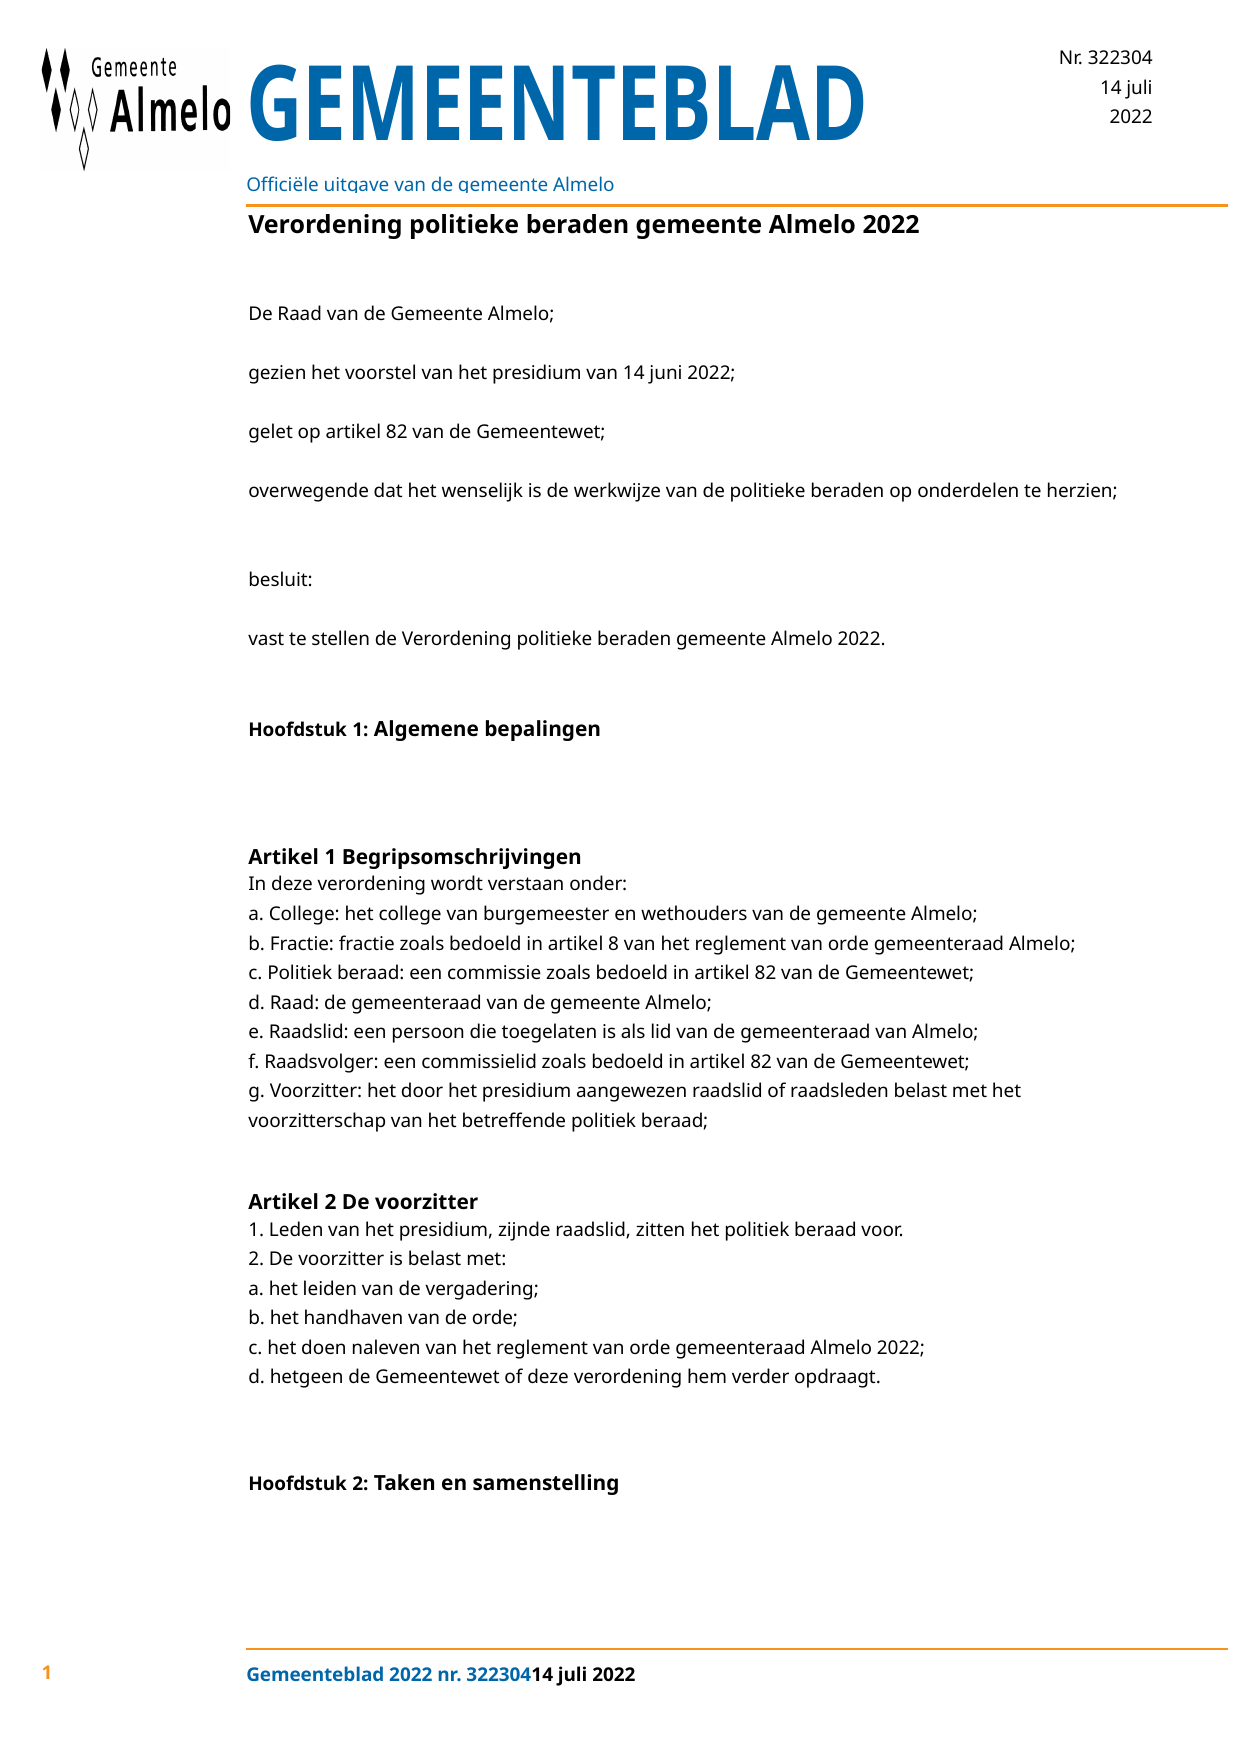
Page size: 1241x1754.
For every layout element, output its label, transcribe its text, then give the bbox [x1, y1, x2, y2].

text Hoofdstuk 2: Taken en samenstelling [248, 1468, 1152, 1497]
text d. Raad: de gemeenteraad van de gemeente Almelo; [248, 989, 1152, 1015]
text Artikel 2 De voorzitter [248, 1187, 1152, 1216]
text In deze verordening wordt verstaan onder: [248, 871, 1152, 896]
text e. Raadslid: een persoon die toegelaten is als lid van de gemeenteraad van Almelo; [248, 1018, 1152, 1044]
picture [41, 47, 231, 172]
text a. het leiden van de vergadering; [248, 1275, 1152, 1301]
text besluit: [248, 566, 1152, 592]
text d. hetgeen de Gemeentewet of deze verordening hem verder opdraagt. [248, 1364, 1152, 1389]
text gezien het voorstel van het presidium van 14 juni 2022; [248, 359, 1152, 385]
text c. het doen naleven van het reglement van orde gemeenteraad Almelo 2022; [248, 1334, 1152, 1360]
text Artikel 1 Begripsomschrijvingen [248, 842, 1152, 871]
text f. Raadsvolger: een commissielid zoals bedoeld in artikel 82 van de Gemeentewet; [248, 1048, 1152, 1074]
text g. Voorzitter: het door het presidium aangewezen raadslid of raadsleden belast met het voorzitterschap van het betreffende politiek beraad; [248, 1078, 1152, 1133]
text gelet op artikel 82 van de Gemeentewet; [248, 418, 1152, 444]
text a. College: het college van burgemeester en wethouders van de gemeente Almelo; [248, 900, 1152, 926]
text 2. De voorzitter is belast met: [248, 1245, 1152, 1271]
text overwegende dat het wenselijk is de werkwijze van de politieke beraden op onderdelen te herzien; [248, 477, 1152, 503]
text c. Politiek beraad: een commissie zoals bedoeld in artikel 82 van de Gemeentewet; [248, 959, 1152, 985]
text b. het handhaven van de orde; [248, 1304, 1152, 1330]
text vast te stellen de Verordening politieke beraden gemeente Almelo 2022. [248, 625, 1152, 651]
text b. Fractie: fractie zoals bedoeld in artikel 8 van het reglement van orde gemeenteraad Almelo; [248, 930, 1152, 956]
text De Raad van de Gemeente Almelo; [248, 300, 1152, 326]
text Hoofdstuk 1: Algemene bepalingen [248, 714, 1152, 742]
text Verordening politieke beraden gemeente Almelo 2022 [248, 207, 1152, 241]
text 1. Leden van het presidium, zijnde raadslid, zitten het politiek beraad voor. [248, 1216, 1152, 1241]
